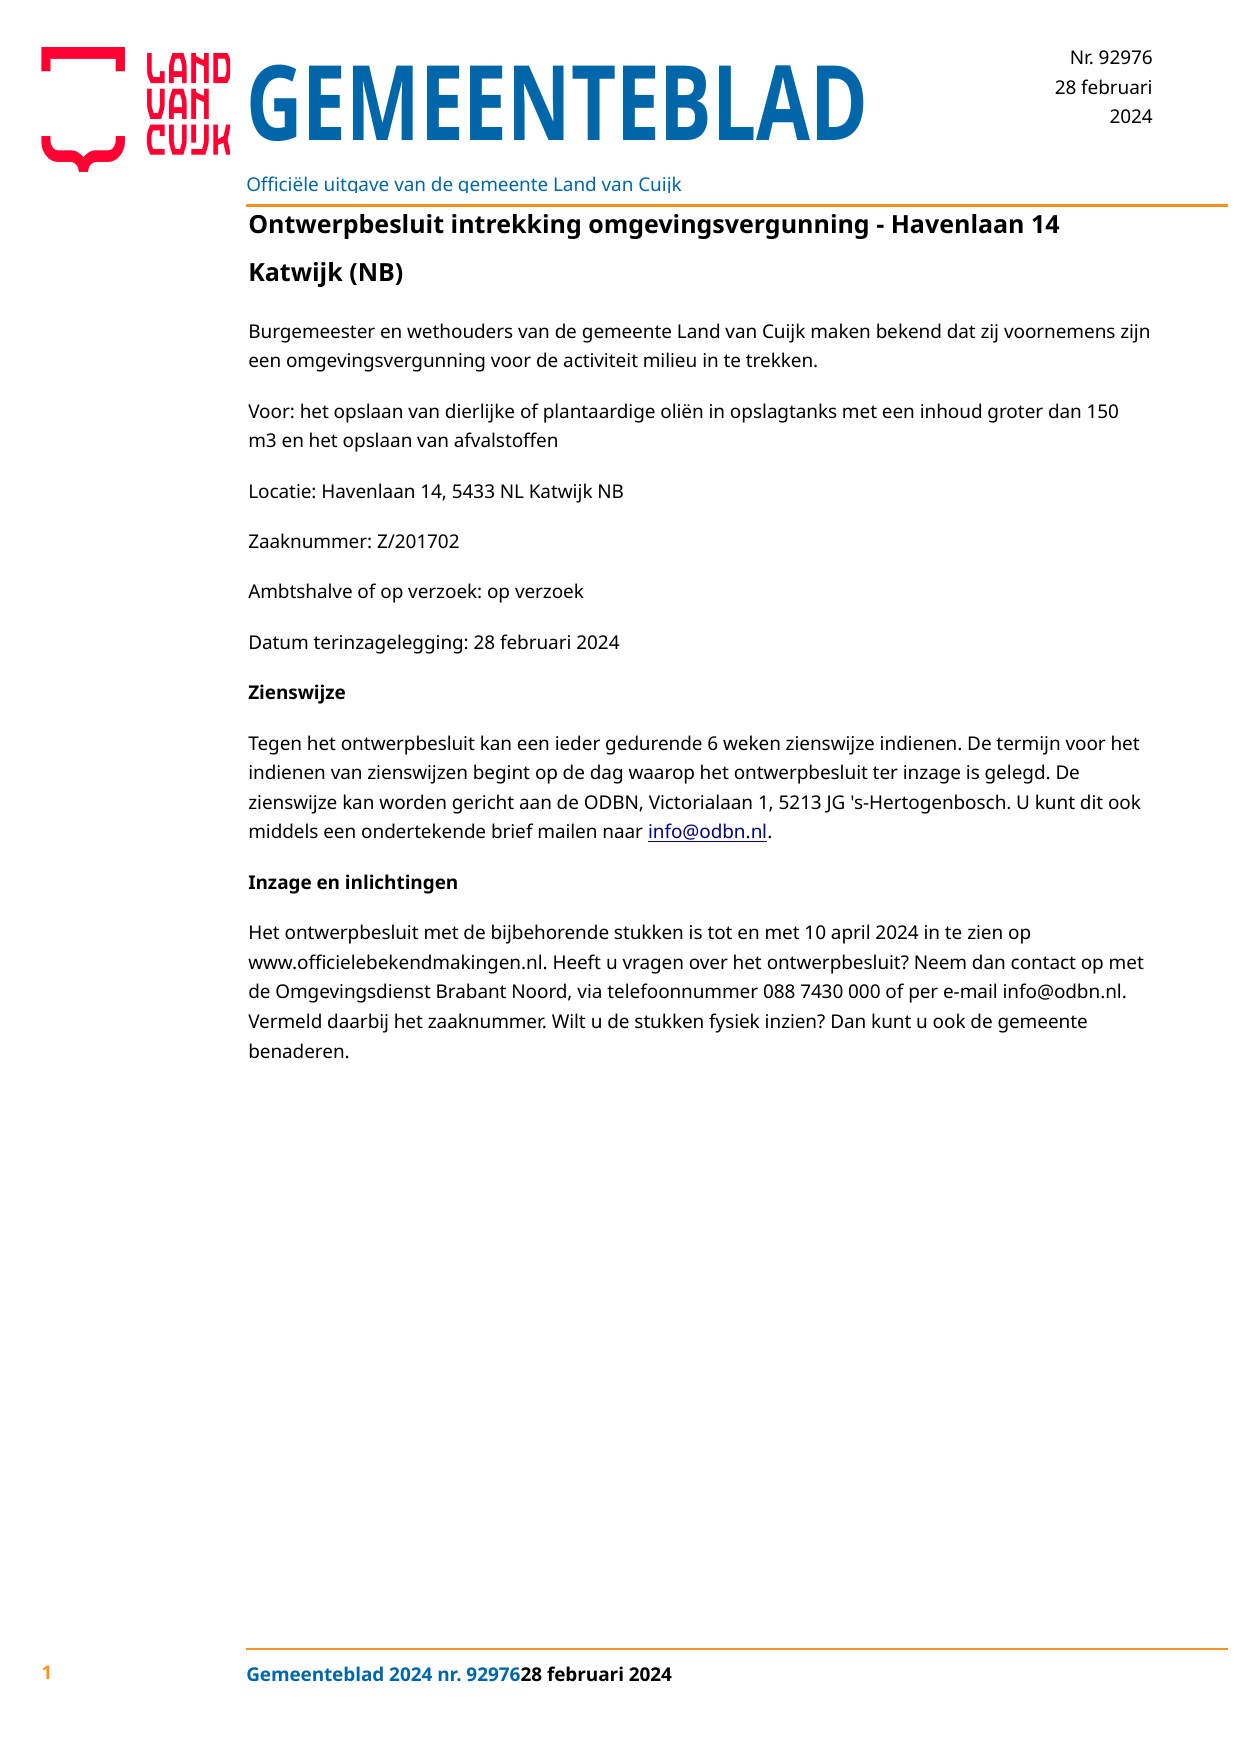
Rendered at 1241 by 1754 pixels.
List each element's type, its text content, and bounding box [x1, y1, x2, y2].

text Het ontwerpbesluit met de bijbehorende stukken is tot en met 10 april 2024 in te zien op www.officielebekendmakingen.nl. Heeft u vragen over het ontwerpbesluit? Neem dan contact op met de Omgevingsdienst Brabant Noord, via telefoonnummer 088 7430 000 of per e-mail info@odbn.nl. Vermeld daarbij het zaaknummer. Wilt u de stukken fysiek inzien? Dan kunt u ook de gemeente benaderen. [248, 919, 1152, 1064]
text Voor: het opslaan van dierlijke of plantaardige oliën in opslagtanks met een inhoud groter dan 150 m3 en het opslaan van afvalstoffen [248, 398, 1152, 453]
text Tegen het ontwerpbesluit kan een ieder gedurende 6 weken zienswijze indienen. De termijn voor het indienen van zienswijzen begint op de dag waarop het ontwerpbesluit ter inzage is gelegd. De zienswijze kan worden gericht aan de ODBN, Victorialaan 1, 5213 JG 's-Hertogenbosch. U kunt dit ook middels een ondertekende brief mailen naar info@odbn.nl. [248, 730, 1152, 844]
text Zaaknummer: Z/201702 [248, 528, 1152, 554]
text Burgemeester en wethouders van de gemeente Land van Cuijk maken bekend dat zij voornemens zijn een omgevingsvergunning voor de activiteit milieu in te trekken. [248, 318, 1152, 373]
text Datum terinzagelegging: 28 februari 2024 [248, 629, 1152, 655]
text Ambtshalve of op verzoek: op verzoek [248, 579, 1152, 604]
text Zienswijze [248, 679, 1152, 705]
text Locatie: Havenlaan 14, 5433 NL Katwijk NB [248, 478, 1152, 504]
text Ontwerpbesluit intrekking omgevingsvergunning - Havenlaan 14 Katwijk (NB) [248, 207, 1152, 288]
picture [41, 47, 231, 172]
text Inzage en inlichtingen [248, 869, 1152, 895]
